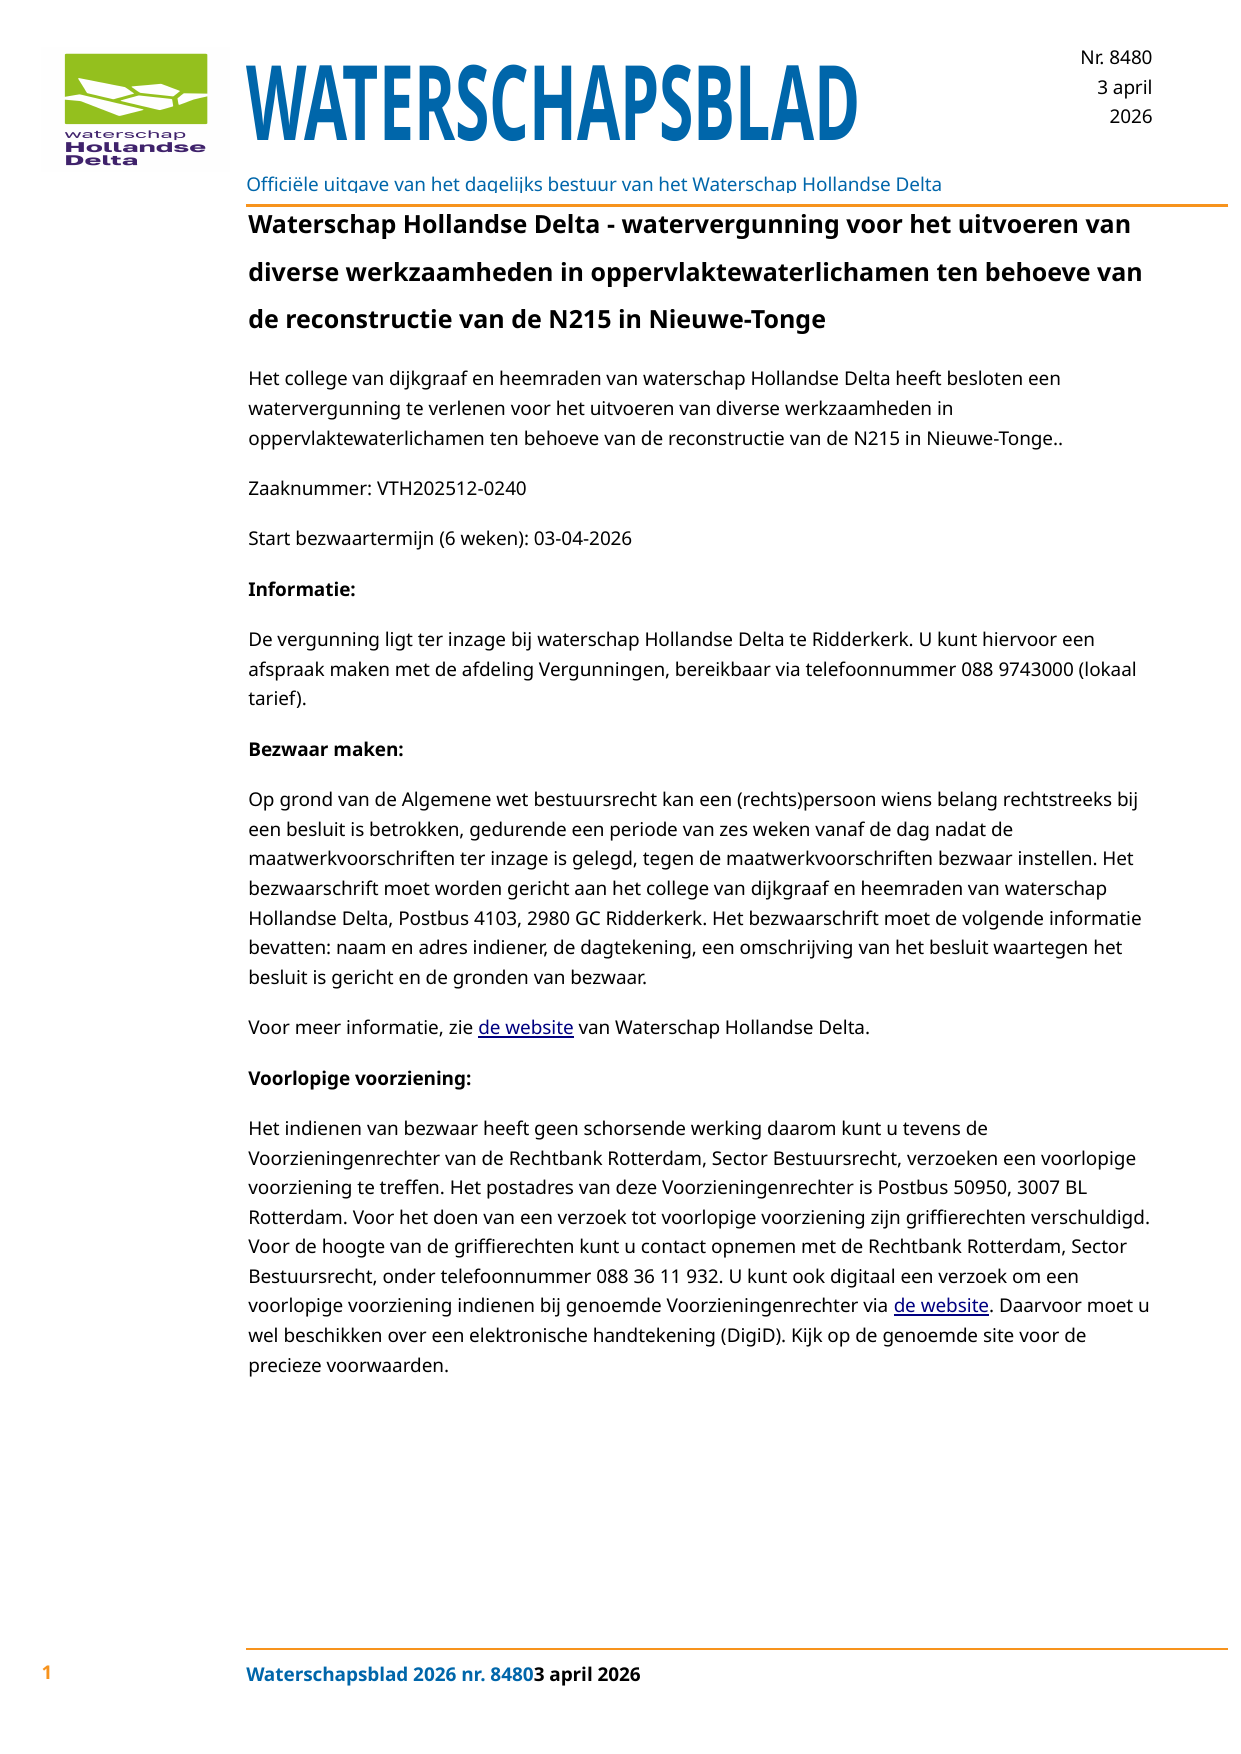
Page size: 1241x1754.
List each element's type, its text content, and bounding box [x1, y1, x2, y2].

text Het indienen van bezwaar heeft geen schorsende werking daarom kunt u tevens de Voorzieningenrechter van de Rechtbank Rotterdam, Sector Bestuursrecht, verzoeken een voorlopige voorziening te treffen. Het postadres van deze Voorzieningenrechter is Postbus 50950, 3007 BL Rotterdam. Voor het doen van een verzoek tot voorlopige voorziening zijn griffierechten verschuldigd. Voor de hoogte van de griffierechten kunt u contact opnemen met de Rechtbank Rotterdam, Sector Bestuursrecht, onder telefoonnummer 088 36 11 932. U kunt ook digitaal een verzoek om een voorlopige voorziening indienen bij genoemde Voorzieningenrechter via de website. Daarvoor moet u wel beschikken over een elektronische handtekening (DigiD). Kijk op de genoemde site voor de precieze voorwaarden. [248, 1115, 1152, 1377]
text Het college van dijkgraaf en heemraden van waterschap Hollandse Delta heeft besloten een watervergunning te verlenen voor het uitvoeren van diverse werkzaamheden in oppervlaktewaterlichamen ten behoeve van de reconstructie van de N215 in Nieuwe-Tonge.. [248, 366, 1152, 450]
text Zaaknummer: VTH202512-0240 [248, 475, 1152, 501]
text De vergunning ligt ter inzage bij waterschap Hollandse Delta te Ridderkerk. U kunt hiervoor een afspraak maken met de afdeling Vergunningen, bereikbaar via telefoonnummer 088 9743000 (lokaal tarief). [248, 626, 1152, 711]
text Informatie: [248, 576, 1152, 602]
text Bezwaar maken: [248, 736, 1152, 762]
text Voor meer informatie, zie de website van Waterschap Hollandse Delta. [248, 1014, 1152, 1040]
picture [41, 47, 231, 172]
text Start bezwaartermijn (6 weken): 03-04-2026 [248, 526, 1152, 551]
text Voorlopige voorziening: [248, 1065, 1152, 1090]
text Waterschap Hollandse Delta - watervergunning voor het uitvoeren van diverse werkzaamheden in oppervlaktewaterlichamen ten behoeve van de reconstructie van de N215 in Nieuwe-Tonge [248, 207, 1152, 336]
text Op grond van de Algemene wet bestuursrecht kan een (rechts)persoon wiens belang rechtstreeks bij een besluit is betrokken, gedurende een periode van zes weken vanaf de dag nadat de maatwerkvoorschriften ter inzage is gelegd, tegen de maatwerkvoorschriften bezwaar instellen. Het bezwaarschrift moet worden gericht aan het college van dijkgraaf en heemraden van waterschap Hollandse Delta, Postbus 4103, 2980 GC Ridderkerk. Het bezwaarschrift moet de volgende informatie bevatten: naam en adres indiener, de dagtekening, een omschrijving van het besluit waartegen het besluit is gericht en de gronden van bezwaar. [248, 786, 1152, 989]
